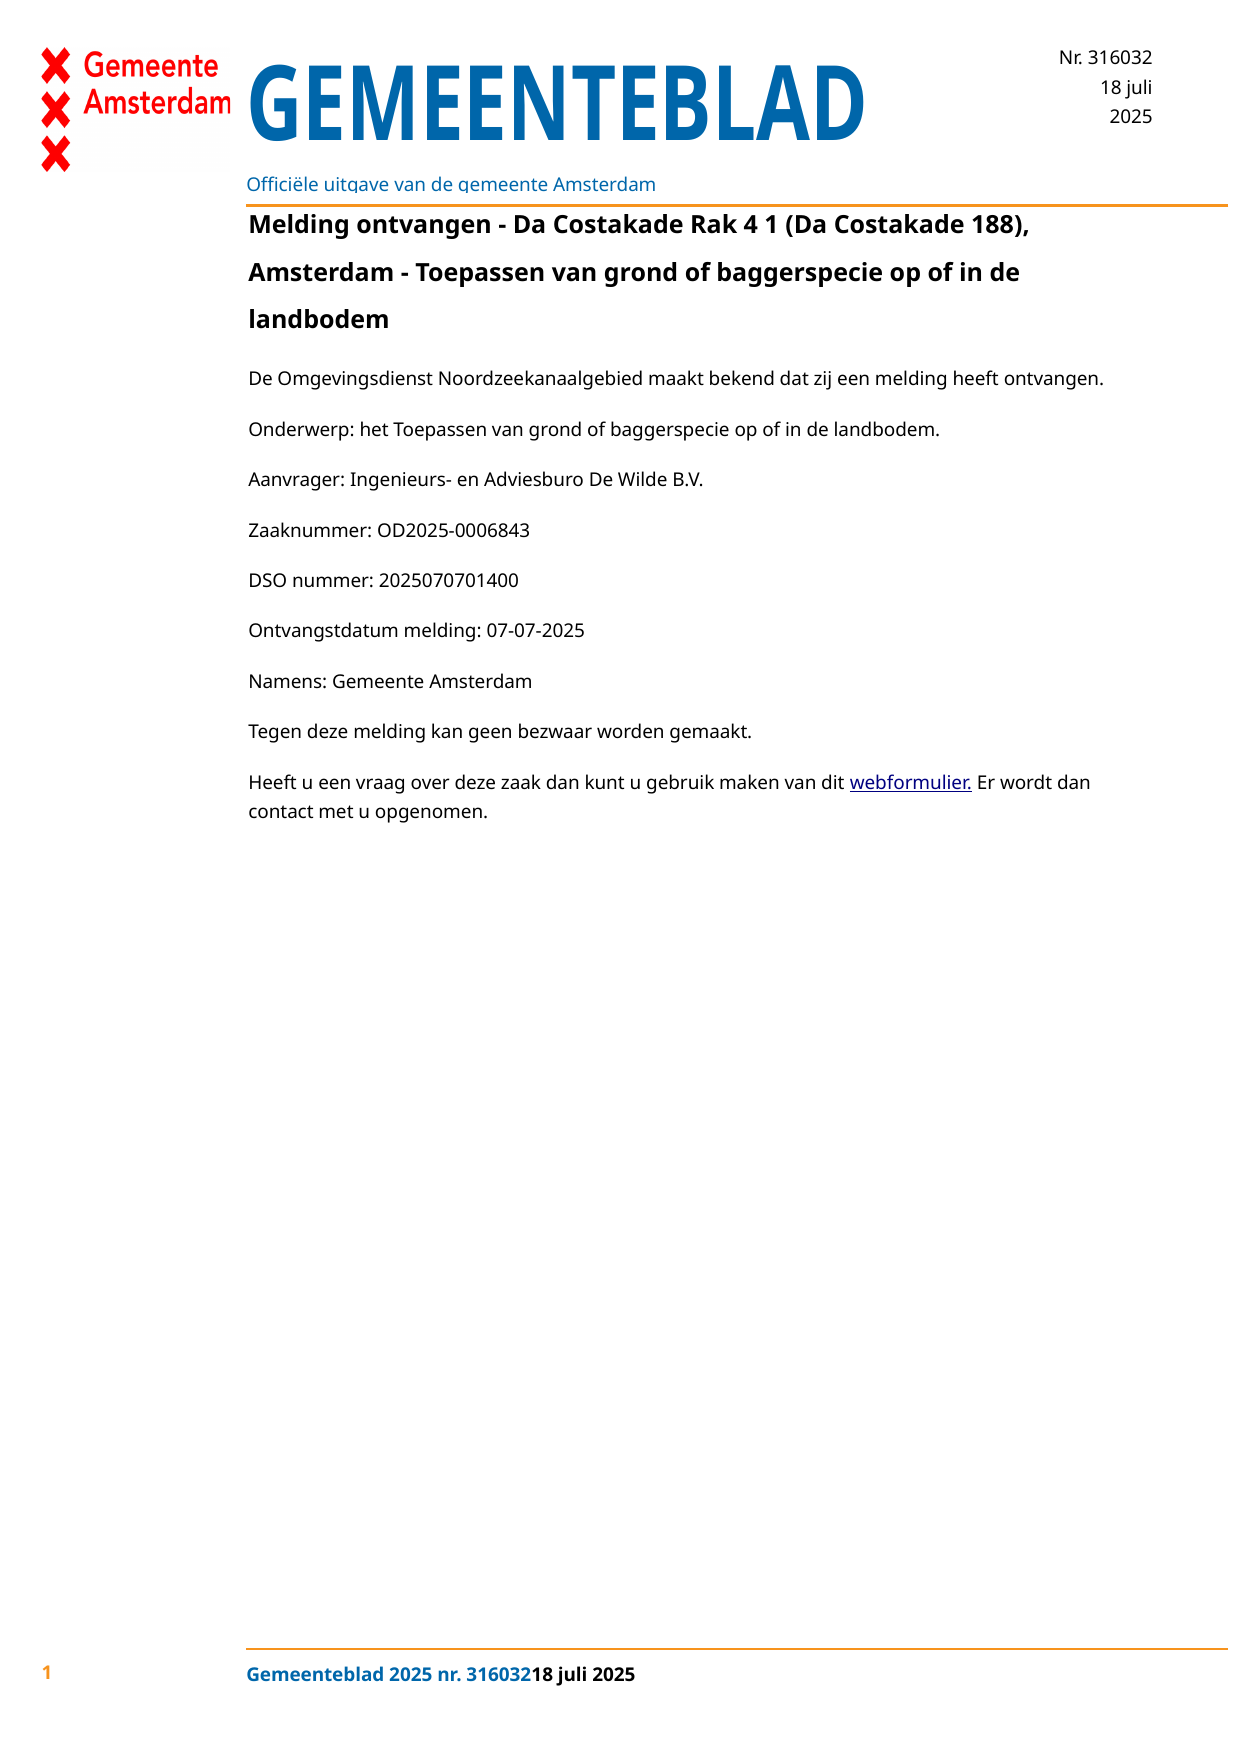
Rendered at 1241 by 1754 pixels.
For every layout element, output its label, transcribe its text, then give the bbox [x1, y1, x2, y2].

text Zaaknummer: OD2025-0006843 [248, 517, 1152, 542]
text Melding ontvangen - Da Costakade Rak 4 1 (Da Costakade 188), Amsterdam - Toepassen van grond of baggerspecie op of in de landbodem [248, 207, 1152, 336]
text Aanvrager: Ingenieurs- en Adviesburo De Wilde B.V. [248, 466, 1152, 492]
text De Omgevingsdienst Noordzeekanaalgebied maakt bekend dat zij een melding heeft ontvangen. [248, 366, 1152, 391]
text Tegen deze melding kan geen bezwaar worden gemaakt. [248, 718, 1152, 744]
picture [41, 47, 231, 172]
text Ontvangstdatum melding: 07-07-2025 [248, 618, 1152, 643]
text DSO nummer: 2025070701400 [248, 567, 1152, 593]
text Onderwerp: het Toepassen van grond of baggerspecie op of in de landbodem. [248, 416, 1152, 442]
text Heeft u een vraag over deze zaak dan kunt u gebruik maken van dit webformulier. Er wordt dan contact met u opgenomen. [248, 769, 1152, 824]
text Namens: Gemeente Amsterdam [248, 668, 1152, 694]
